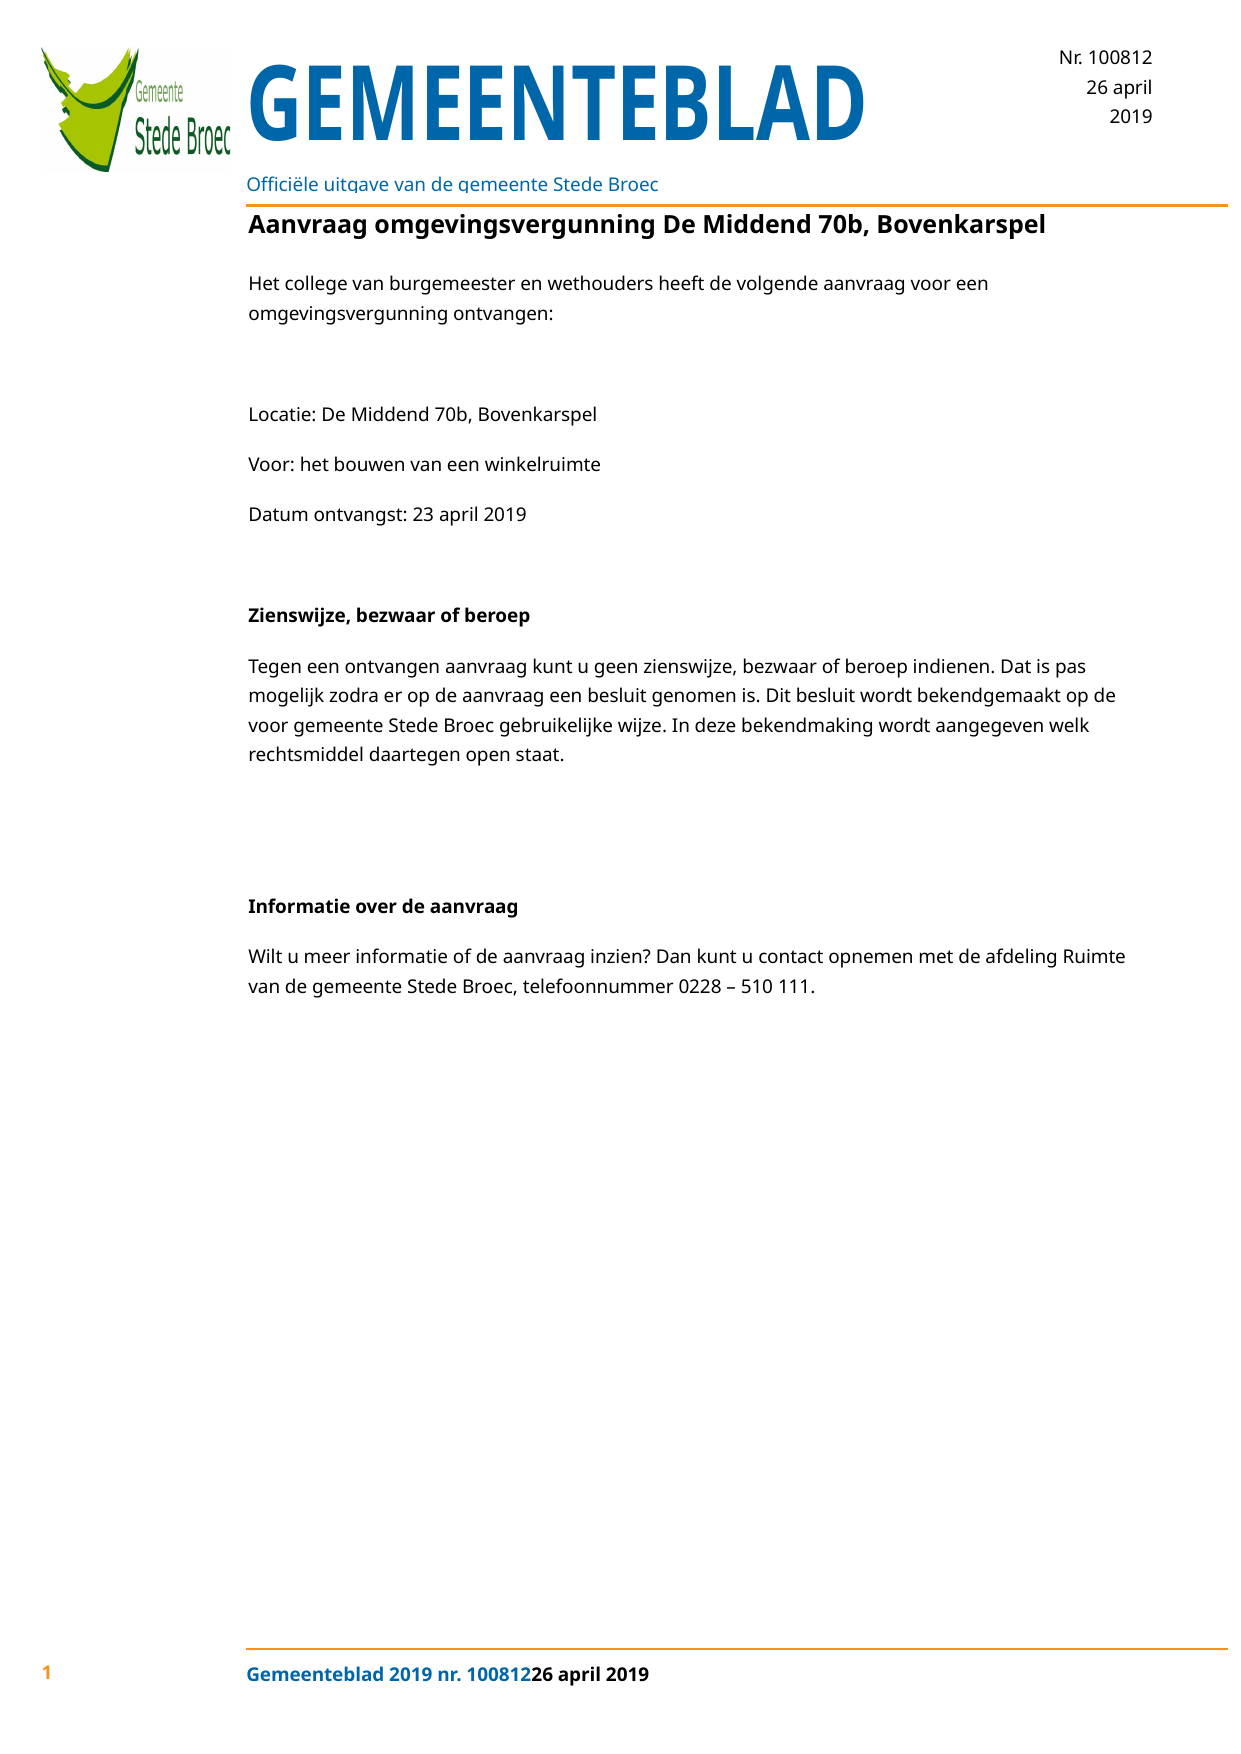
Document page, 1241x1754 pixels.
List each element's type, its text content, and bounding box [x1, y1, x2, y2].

text Zienswijze, bezwaar of beroep [248, 602, 1152, 628]
text Informatie over de aanvraag [248, 893, 1152, 918]
text Tegen een ontvangen aanvraag kunt u geen zienswijze, bezwaar of beroep indienen. Dat is pas mogelijk zodra er op de aanvraag een besluit genomen is. Dit besluit wordt bekendgemaakt op de voor gemeente Stede Broec gebruikelijke wijze. In deze bekendmaking wordt aangegeven welk rechtsmiddel daartegen open staat. [248, 653, 1152, 767]
text Datum ontvangst: 23 april 2019 [248, 502, 1152, 527]
picture [41, 47, 231, 172]
text Aanvraag omgevingsvergunning De Middend 70b, Bovenkarspel [248, 207, 1152, 241]
text Het college van burgemeester en wethouders heeft de volgende aanvraag voor een omgevingsvergunning ontvangen: [248, 270, 1152, 326]
text Wilt u meer informatie of de aanvraag inzien? Dan kunt u contact opnemen met de afdeling Ruimte van de gemeente Stede Broec, telefoonnummer 0228 – 510 111. [248, 943, 1152, 998]
text Voor: het bouwen van een winkelruimte [248, 451, 1152, 477]
text Locatie: De Middend 70b, Bovenkarspel [248, 401, 1152, 426]
